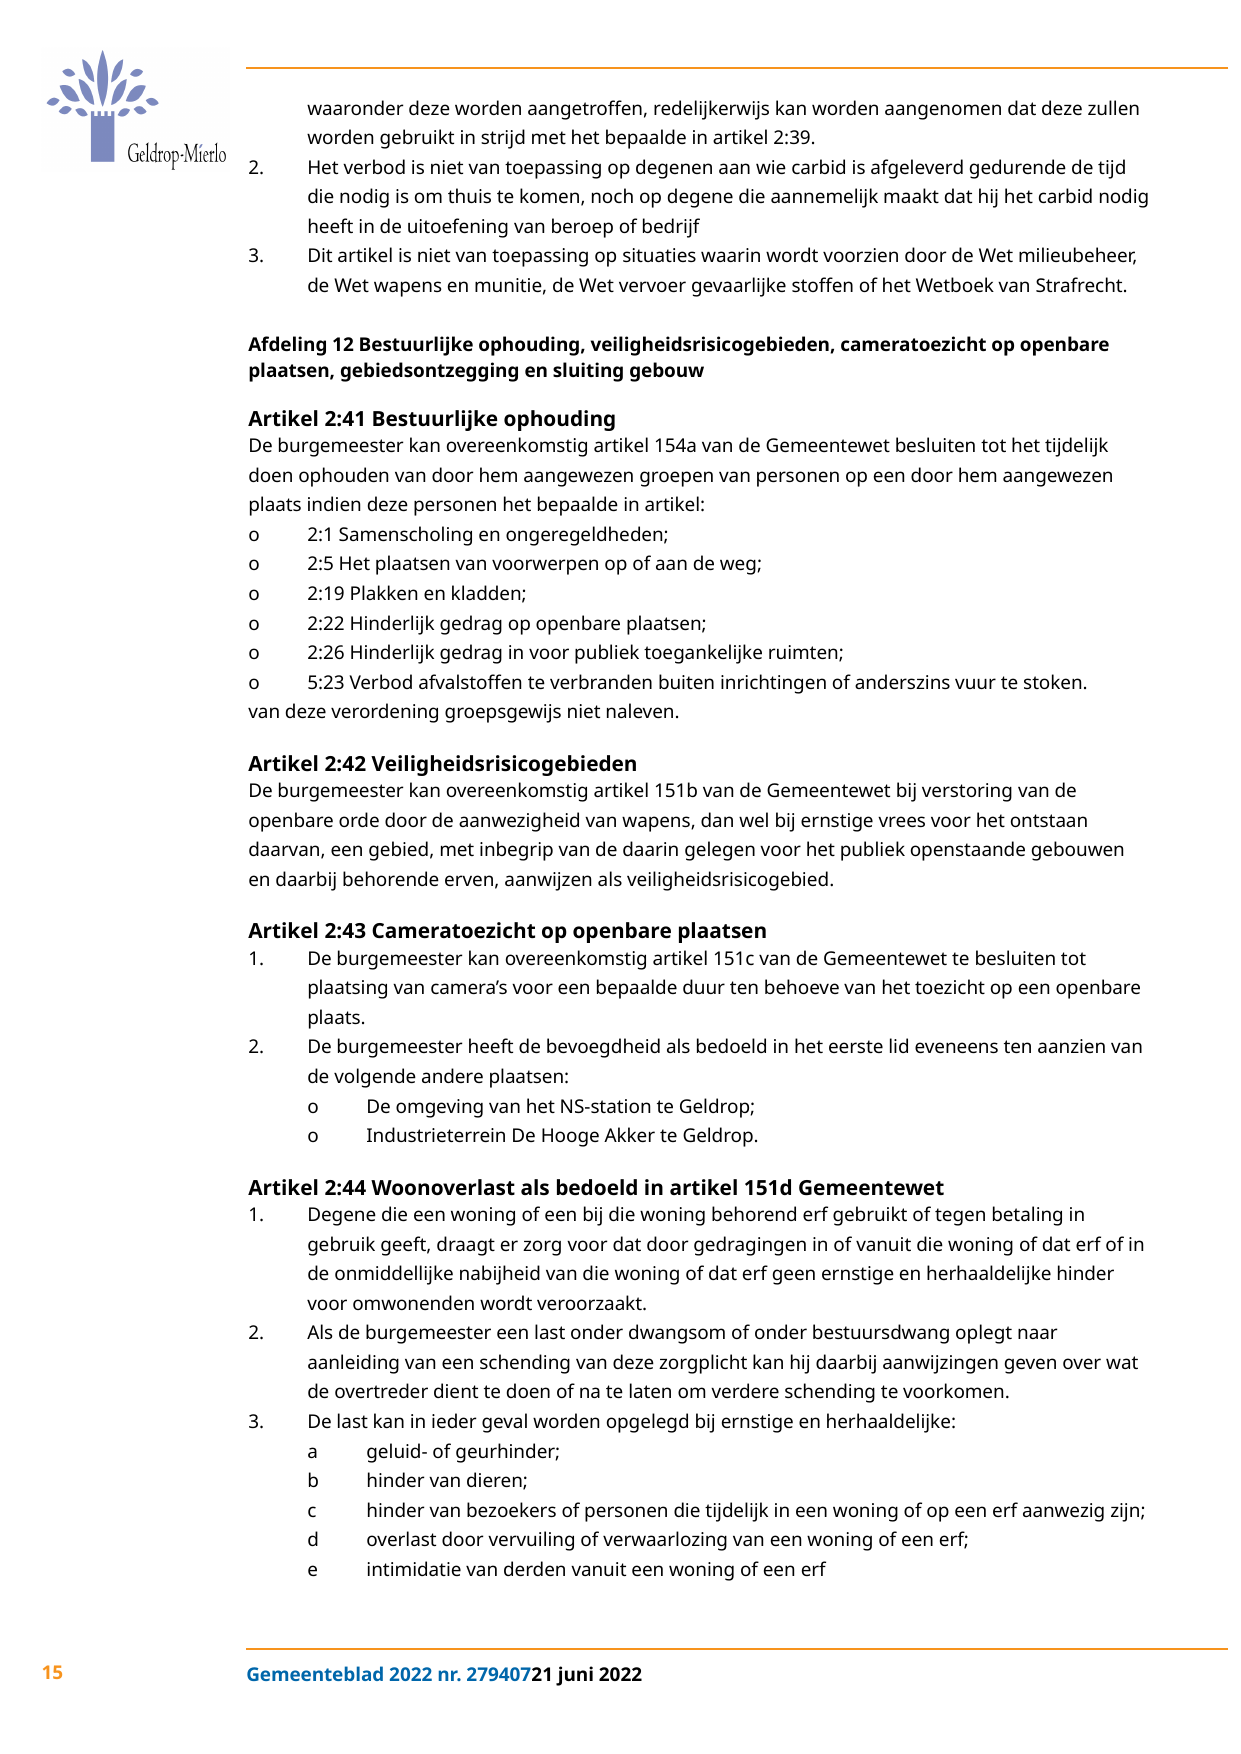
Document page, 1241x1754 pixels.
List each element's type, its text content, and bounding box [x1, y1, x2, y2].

list Degene die een woning of een bij die woning behorend erf gebruikt of tegen betaling in gebruik geeft, draagt er zorg voor dat door gedragingen in of vanuit die woning of dat erf of in de onmiddellijke nabijheid van die woning of dat erf geen ernstige en herhaaldelijke hinder voor omwonenden wordt veroorzaakt. [248, 1201, 1152, 1316]
list hinder van bezoekers of personen die tijdelijk in een woning of op een erf aanwezig zijn; [307, 1497, 1152, 1523]
list Dit artikel is niet van toepassing op situaties waarin wordt voorzien door de Wet milieubeheer, de Wet wapens en munitie, de Wet vervoer gevaarlijke stoffen of het Wetboek van Strafrecht. [248, 243, 1152, 298]
list 2:26 Hinderlijk gedrag in voor publiek toegankelijke ruimten; [248, 639, 1152, 665]
list hinder van dieren; [307, 1467, 1152, 1493]
list geluid- of geurhinder; [307, 1438, 1152, 1464]
list De last kan in ieder geval worden opgelegd bij ernstige en herhaaldelijke: [248, 1408, 1152, 1434]
list waaronder deze worden aangetroffen, redelijkerwijs kan worden aangenomen dat deze zullen worden gebruikt in strijd met het bepaalde in artikel 2:39. [248, 95, 1152, 150]
text De burgemeester kan overeenkomstig artikel 151b van de Gemeentewet bij verstoring van de openbare orde door de aanwezigheid van wapens, dan wel bij ernstige vrees voor het ontstaan daarvan, een gebied, met inbegrip van de daarin gelegen voor het publiek openstaande gebouwen en daarbij behorende erven, aanwijzen als veiligheidsrisicogebied. [248, 777, 1152, 892]
text Afdeling 12 Bestuurlijke ophouding, veiligheidsrisicogebieden, cameratoezicht op openbare plaatsen, gebiedsontzegging en sluiting gebouw [248, 331, 1152, 383]
list De omgeving van het NS-station te Geldrop; [307, 1093, 1152, 1118]
list Als de burgemeester een last onder dwangsom of onder bestuursdwang oplegt naar aanleiding van een schending van deze zorgplicht kan hij daarbij aanwijzingen geven over wat de overtreder dient te doen of na te laten om verdere schending te voorkomen. [248, 1319, 1152, 1404]
picture [41, 47, 231, 172]
text Artikel 2:41 Bestuurlijke ophouding [248, 404, 1152, 432]
list 2:19 Plakken en kladden; [248, 580, 1152, 606]
list 2:5 Het plaatsen van voorwerpen op of aan de weg; [248, 551, 1152, 576]
list De burgemeester kan overeenkomstig artikel 151c van de Gemeentewet te besluiten tot plaatsing van camera’s voor een bepaalde duur ten behoeve van het toezicht op een openbare plaats. [248, 945, 1152, 1030]
list Het verbod is niet van toepassing op degenen aan wie carbid is afgeleverd gedurende de tijd die nodig is om thuis te komen, noch op degene die aannemelijk maakt dat hij het carbid nodig heeft in de uitoefening van beroep of bedrijf [248, 154, 1152, 239]
list 2:1 Samenscholing en ongeregeldheden; [248, 521, 1152, 547]
text van deze verordening groepsgewijs niet naleven. [248, 698, 1152, 724]
text De burgemeester kan overeenkomstig artikel 154a van de Gemeentewet besluiten tot het tijdelijk doen ophouden van door hem aangewezen groepen van personen op een door hem aangewezen plaats indien deze personen het bepaalde in artikel: [248, 432, 1152, 517]
list 5:23 Verbod afvalstoffen te verbranden buiten inrichtingen of anderszins vuur te stoken. [248, 669, 1152, 694]
list Industrieterrein De Hooge Akker te Geldrop. [307, 1122, 1152, 1148]
list intimidatie van derden vanuit een woning of een erf [307, 1556, 1152, 1582]
list De burgemeester heeft de bevoegdheid als bedoeld in het eerste lid eveneens ten aanzien van de volgende andere plaatsen: [248, 1034, 1152, 1089]
list overlast door vervuiling of verwaarlozing van een woning of een erf; [307, 1527, 1152, 1552]
list 2:22 Hinderlijk gedrag op openbare plaatsen; [248, 610, 1152, 635]
text Artikel 2:44 Woonoverlast als bedoeld in artikel 151d Gemeentewet [248, 1173, 1152, 1201]
text Artikel 2:43 Cameratoezicht op openbare plaatsen [248, 916, 1152, 945]
text Artikel 2:42 Veiligheidsrisicogebieden [248, 749, 1152, 777]
